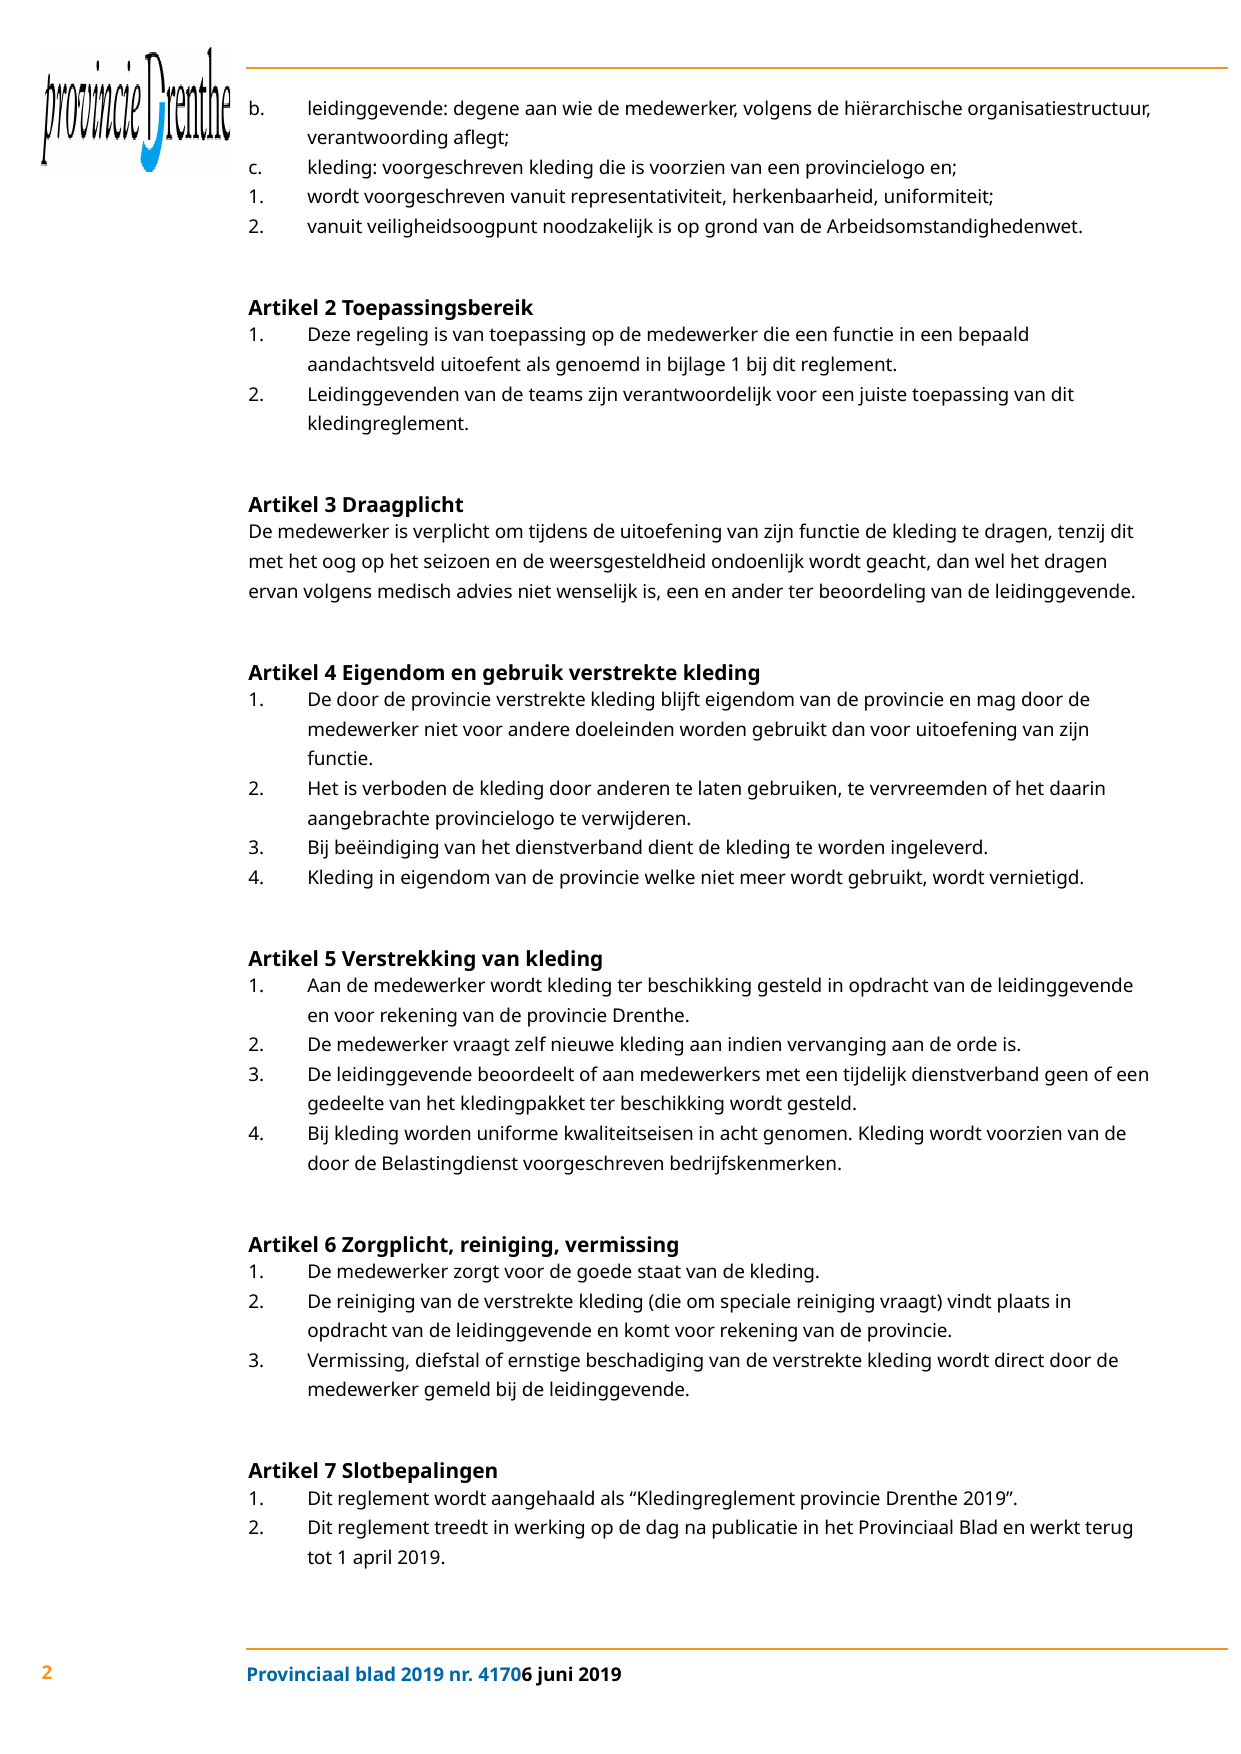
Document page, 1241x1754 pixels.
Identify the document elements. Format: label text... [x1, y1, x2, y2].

list Bij kleding worden uniforme kwaliteitseisen in acht genomen. Kleding wordt voorzien van de door de Belastingdienst voorgeschreven bedrijfskenmerken. [248, 1120, 1152, 1176]
list vanuit veiligheidsoogpunt noodzakelijk is op grond van de Arbeidsomstandighedenwet. [248, 213, 1152, 239]
list Dit reglement wordt aangehaald als “Kledingreglement provincie Drenthe 2019”. [248, 1485, 1152, 1511]
list Aan de medewerker wordt kleding ter beschikking gesteld in opdracht van de leidinggevende en voor rekening van de provincie Drenthe. [248, 972, 1152, 1028]
list Dit reglement treedt in werking op de dag na publicatie in het Provinciaal Blad en werkt terug tot 1 april 2019. [248, 1514, 1152, 1570]
text Artikel 6 Zorgplicht, reiniging, vermissing [248, 1230, 1152, 1258]
list De reiniging van de verstrekte kleding (die om speciale reiniging vraagt) vindt plaats in opdracht van de leidinggevende en komt voor rekening van de provincie. [248, 1288, 1152, 1343]
list De medewerker vraagt zelf nieuwe kleding aan indien vervanging aan de orde is. [248, 1031, 1152, 1057]
list wordt voorgeschreven vanuit representativiteit, herkenbaarheid, uniformiteit; [248, 183, 1152, 209]
text Artikel 5 Verstrekking van kleding [248, 944, 1152, 972]
text Artikel 7 Slotbepalingen [248, 1457, 1152, 1485]
picture [41, 47, 231, 172]
text De medewerker is verplicht om tijdens de uitoefening van zijn functie de kleding te dragen, tenzij dit met het oog op het seizoen en de weersgesteldheid ondoenlijk wordt geacht, dan wel het dragen ervan volgens medisch advies niet wenselijk is, een en ander ter beoordeling van de leidinggevende. [248, 519, 1152, 604]
text Artikel 2 Toepassingsbereik [248, 293, 1152, 322]
list kleding: voorgeschreven kleding die is voorzien van een provincielogo en; [248, 154, 1152, 180]
list leidinggevende: degene aan wie de medewerker, volgens de hiërarchische organisatiestructuur, verantwoording aflegt; [248, 95, 1152, 150]
list Kleding in eigendom van de provincie welke niet meer wordt gebruikt, wordt vernietigd. [248, 864, 1152, 889]
list De leidinggevende beoordeelt of aan medewerkers met een tijdelijk dienstverband geen of een gedeelte van het kledingpakket ter beschikking wordt gesteld. [248, 1061, 1152, 1116]
text Artikel 4 Eigendom en gebruik verstrekte kleding [248, 658, 1152, 686]
list Vermissing, diefstal of ernstige beschadiging van de verstrekte kleding wordt direct door de medewerker gemeld bij de leidinggevende. [248, 1347, 1152, 1402]
text Artikel 3 Draagplicht [248, 490, 1152, 519]
list Deze regeling is van toepassing op de medewerker die een functie in een bepaald aandachtsveld uitoefent als genoemd in bijlage 1 bij dit reglement. [248, 322, 1152, 377]
list De door de provincie verstrekte kleding blijft eigendom van de provincie en mag door de medewerker niet voor andere doeleinden worden gebruikt dan voor uitoefening van zijn functie. [248, 686, 1152, 771]
list Leidinggevenden van de teams zijn verantwoordelijk voor een juiste toepassing van dit kledingreglement. [248, 381, 1152, 436]
list Bij beëindiging van het dienstverband dient de kleding te worden ingeleverd. [248, 834, 1152, 860]
list De medewerker zorgt voor de goede staat van de kleding. [248, 1258, 1152, 1284]
list Het is verboden de kleding door anderen te laten gebruiken, te vervreemden of het daarin aangebrachte provincielogo te verwijderen. [248, 775, 1152, 830]
